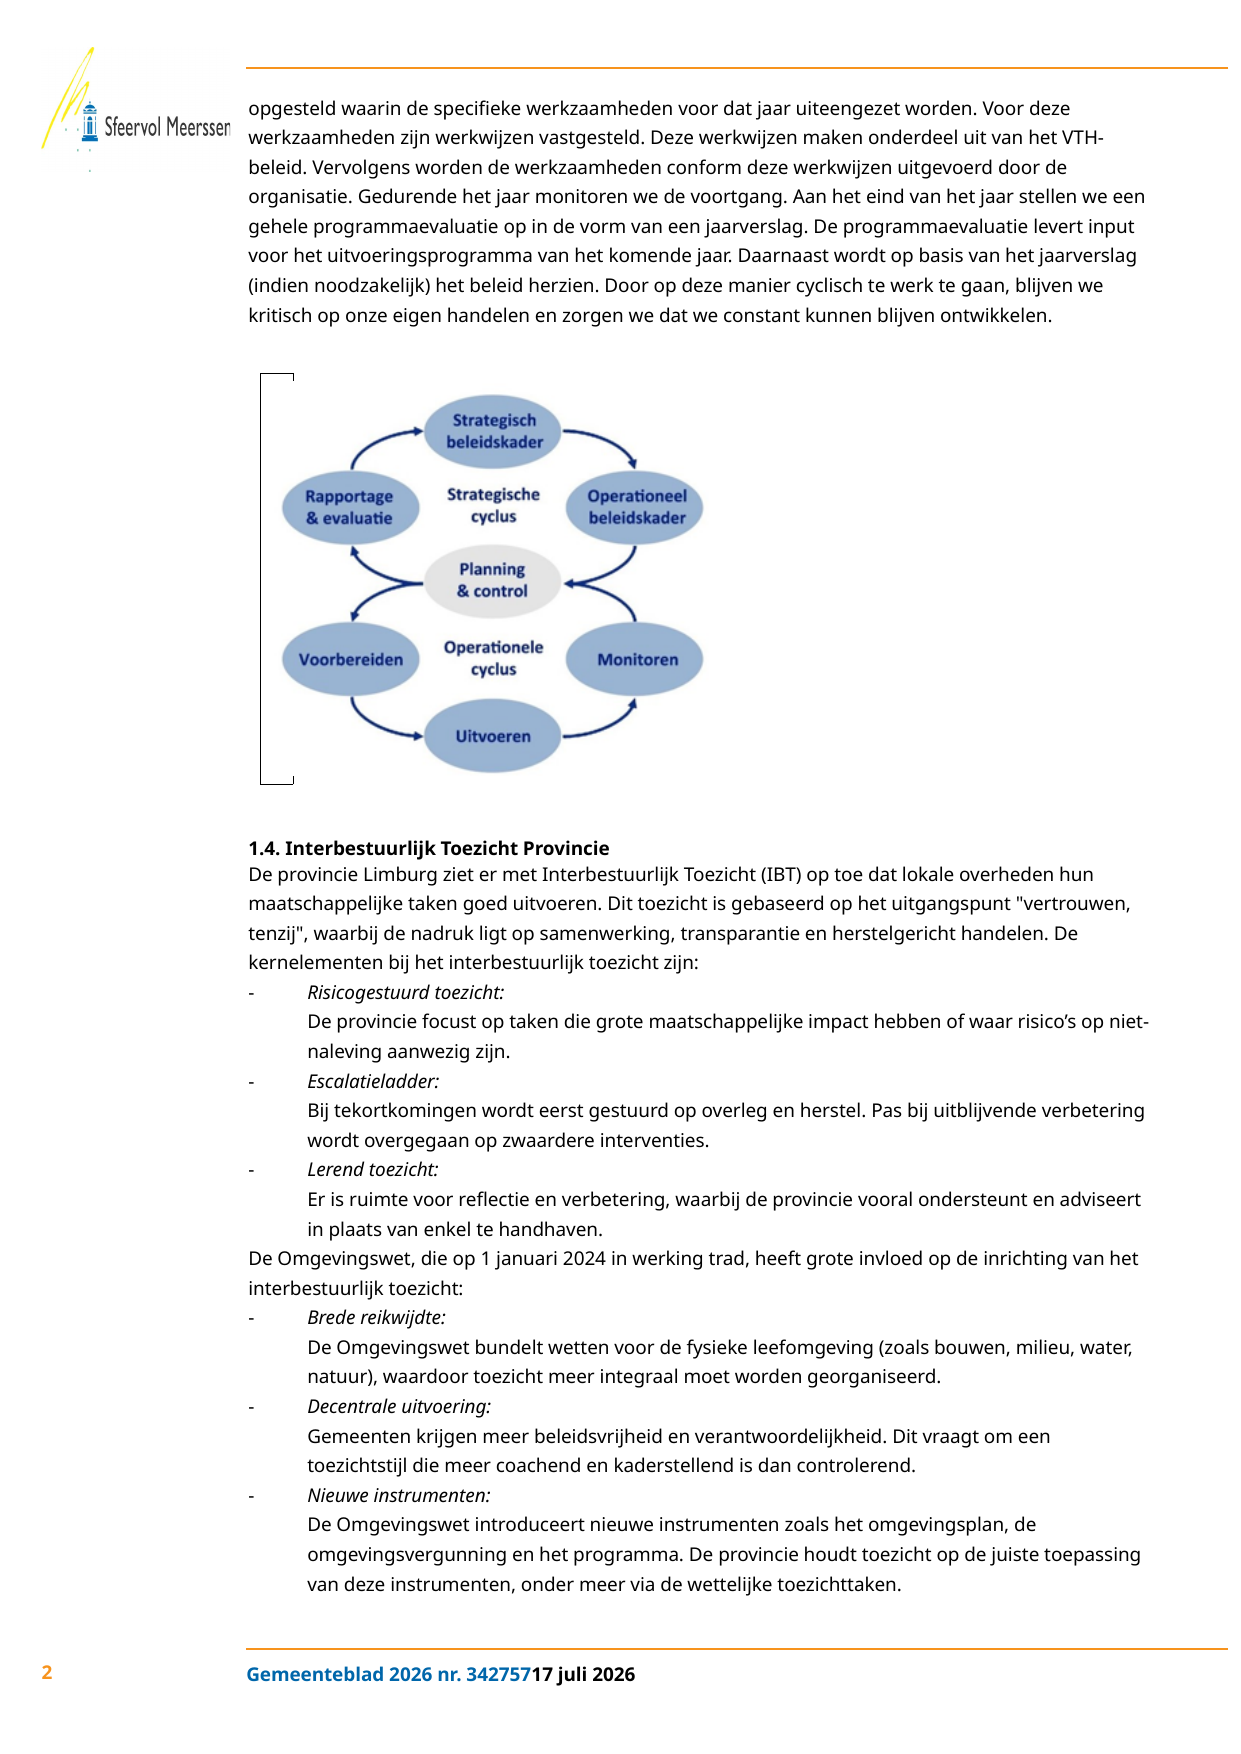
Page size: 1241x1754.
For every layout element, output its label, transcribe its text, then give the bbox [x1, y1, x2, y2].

text De provincie Limburg ziet er met Interbestuurlijk Toezicht (IBT) op toe dat lokale overheden hun maatschappelijke taken goed uitvoeren. Dit toezicht is gebaseerd op het uitgangspunt "vertrouwen, tenzij", waarbij de nadruk ligt op samenwerking, transparantie en herstelgericht handelen. De kernelementen bij het interbestuurlijk toezicht zijn: [248, 861, 1152, 975]
picture [41, 47, 231, 172]
list Decentrale uitvoering: [248, 1393, 1152, 1419]
text opgesteld waarin de specifieke werkzaamheden voor dat jaar uiteengezet worden. Voor deze werkzaamheden zijn werkwijzen vastgesteld. Deze werkwijzen maken onderdeel uit van het VTH-beleid. Vervolgens worden de werkzaamheden conform deze werkwijzen uitgevoerd door de organisatie. Gedurende het jaar monitoren we de voortgang. Aan het eind van het jaar stellen we een gehele programmaevaluatie op in de vorm van een jaarverslag. De programmaevaluatie levert input voor het uitvoeringsprogramma van het komende jaar. Daarnaast wordt op basis van het jaarverslag (indien noodzakelijk) het beleid herzien. Door op deze manier cyclisch te werk te gaan, blijven we kritisch op onze eigen handelen en zorgen we dat we constant kunnen blijven ontwikkelen. [248, 95, 1152, 328]
list De Omgevingswet introduceert nieuwe instrumenten zoals het omgevingsplan, de omgevingsvergunning en het programma. De provincie houdt toezicht op de juiste toepassing van deze instrumenten, onder meer via de wettelijke toezichttaken. [248, 1512, 1152, 1597]
list Nieuwe instrumenten: [248, 1482, 1152, 1508]
list Risicogestuurd toezicht: [248, 979, 1152, 1005]
picture [268, 381, 742, 776]
text 1.4. Interbestuurlijk Toezicht Provincie [248, 835, 1152, 861]
list Gemeenten krijgen meer beleidsvrijheid en verantwoordelijkheid. Dit vraagt om een toezichtstijl die meer coachend en kaderstellend is dan controlerend. [248, 1423, 1152, 1478]
list Brede reikwijdte: [248, 1304, 1152, 1330]
list Er is ruimte voor reflectie en verbetering, waarbij de provincie vooral ondersteunt en adviseert in plaats van enkel te handhaven. [248, 1186, 1152, 1242]
list Escalatieladder: [248, 1068, 1152, 1094]
list De Omgevingswet bundelt wetten voor de fysieke leefomgeving (zoals bouwen, milieu, water, natuur), waardoor toezicht meer integraal moet worden georganiseerd. [248, 1334, 1152, 1389]
list De provincie focust op taken die grote maatschappelijke impact hebben of waar risico’s op niet-naleving aanwezig zijn. [248, 1009, 1152, 1064]
list Lerend toezicht: [248, 1157, 1152, 1182]
list Bij tekortkomingen wordt eerst gestuurd op overleg en herstel. Pas bij uitblijvende verbetering wordt overgegaan op zwaardere interventies. [248, 1097, 1152, 1153]
text De Omgevingswet, die op 1 januari 2024 in werking trad, heeft grote invloed op de inrichting van het interbestuurlijk toezicht: [248, 1245, 1152, 1301]
